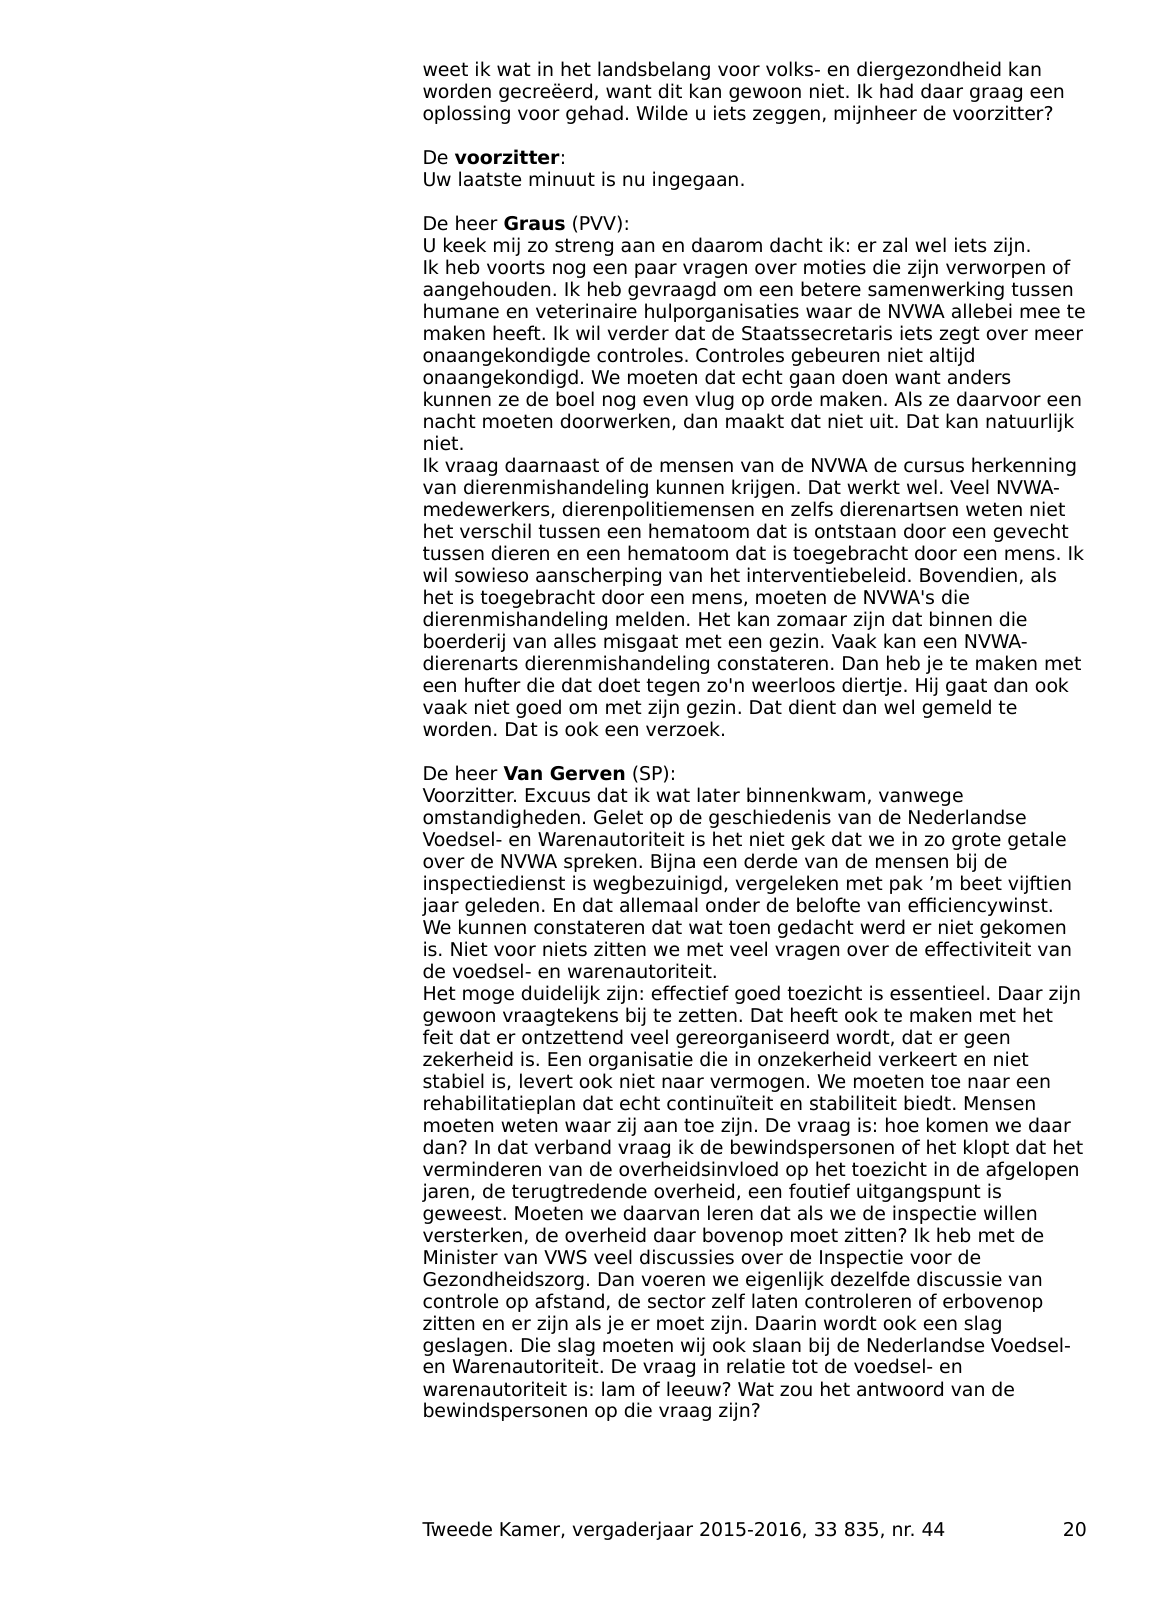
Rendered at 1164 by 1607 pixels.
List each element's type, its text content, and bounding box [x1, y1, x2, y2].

text Het moge duidelijk zijn: effectief goed toezicht is essentieel. Daar zijn gewoon vraagtekens bij te zetten. Dat heeft ook te maken met het feit dat er ontzettend veel gereorganiseerd wordt, dat er geen zekerheid is. Een organisatie die in onzekerheid verkeert en niet stabiel is, levert ook niet naar vermogen. We moeten toe naar een rehabilitatieplan dat echt continuïteit en stabiliteit biedt. Mensen moeten weten waar zij aan toe zijn. De vraag is: hoe komen we daar dan? In dat verband vraag ik de bewindspersonen of het klopt dat het verminderen van de overheidsinvloed op het toezicht in de afgelopen jaren, de terugtredende overheid, een foutief uitgangspunt is geweest. Moeten we daarvan leren dat als we de inspectie willen versterken, de overheid daar bovenop moet zitten? Ik heb met de Minister van VWS veel discussies over de Inspectie voor de Gezondheidszorg. Dan voeren we eigenlijk dezelfde discussie van controle op afstand, de sector zelf laten controleren of erbovenop zitten en er zijn als je er moet zijn. Daarin wordt ook een slag geslagen. Die slag moeten wij ook slaan bij de Nederlandse Voedsel- en Warenautoriteit. De vraag in relatie tot de voedsel- en warenautoriteit is: lam of leeuw? Wat zou het antwoord van de bewindspersonen op die vraag zijn? [422, 983, 1087, 1422]
text Ik heb voorts nog een paar vragen over moties die zijn verworpen of aangehouden. Ik heb gevraagd om een betere samenwerking tussen humane en veterinaire hulporganisaties waar de NVWA allebei mee te maken heeft. Ik wil verder dat de Staatssecretaris iets zegt over meer onaangekondigde controles. Controles gebeuren niet altijd onaangekondigd. We moeten dat echt gaan doen want anders kunnen ze de boel nog even vlug op orde maken. Als ze daarvoor een nacht moeten doorwerken, dan maakt dat niet uit. Dat kan natuurlijk niet. [422, 257, 1087, 455]
text Uw laatste minuut is nu ingegaan. [422, 169, 1087, 191]
text Voorzitter. Excuus dat ik wat later binnenkwam, vanwege omstandigheden. Gelet op de geschiedenis van de Nederlandse Voedsel- en Warenautoriteit is het niet gek dat we in zo grote getale over de NVWA spreken. Bijna een derde van de mensen bij de inspectiedienst is wegbezuinigd, vergeleken met pak ’m beet vijftien jaar geleden. En dat allemaal onder de belofte van efficiencywinst. We kunnen constateren dat wat toen gedacht werd er niet gekomen is. Niet voor niets zitten we met veel vragen over de effectiviteit van de voedsel- en warenautoriteit. [422, 785, 1087, 983]
text De heer Van Gerven (SP): [422, 763, 1087, 785]
text U keek mij zo streng aan en daarom dacht ik: er zal wel iets zijn. [422, 235, 1087, 257]
text De heer Graus (PVV): [422, 213, 1087, 235]
text De voorzitter: [422, 147, 1087, 169]
text weet ik wat in het landsbelang voor volks- en diergezondheid kan worden gecreëerd, want dit kan gewoon niet. Ik had daar graag een oplossing voor gehad. Wilde u iets zeggen, mijnheer de voorzitter? [422, 59, 1087, 125]
text Ik vraag daarnaast of de mensen van de NVWA de cursus herkenning van dierenmishandeling kunnen krijgen. Dat werkt wel. Veel NVWA-medewerkers, dierenpolitiemensen en zelfs dierenartsen weten niet het verschil tussen een hematoom dat is ontstaan door een gevecht tussen dieren en een hematoom dat is toegebracht door een mens. Ik wil sowieso aanscherping van het interventiebeleid. Bovendien, als het is toegebracht door een mens, moeten de NVWA's die dierenmishandeling melden. Het kan zomaar zijn dat binnen die boerderij van alles misgaat met een gezin. Vaak kan een NVWA-dierenarts dierenmishandeling constateren. Dan heb je te maken met een hufter die dat doet tegen zo'n weerloos diertje. Hij gaat dan ook vaak niet goed om met zijn gezin. Dat dient dan wel gemeld te worden. Dat is ook een verzoek. [422, 455, 1087, 741]
